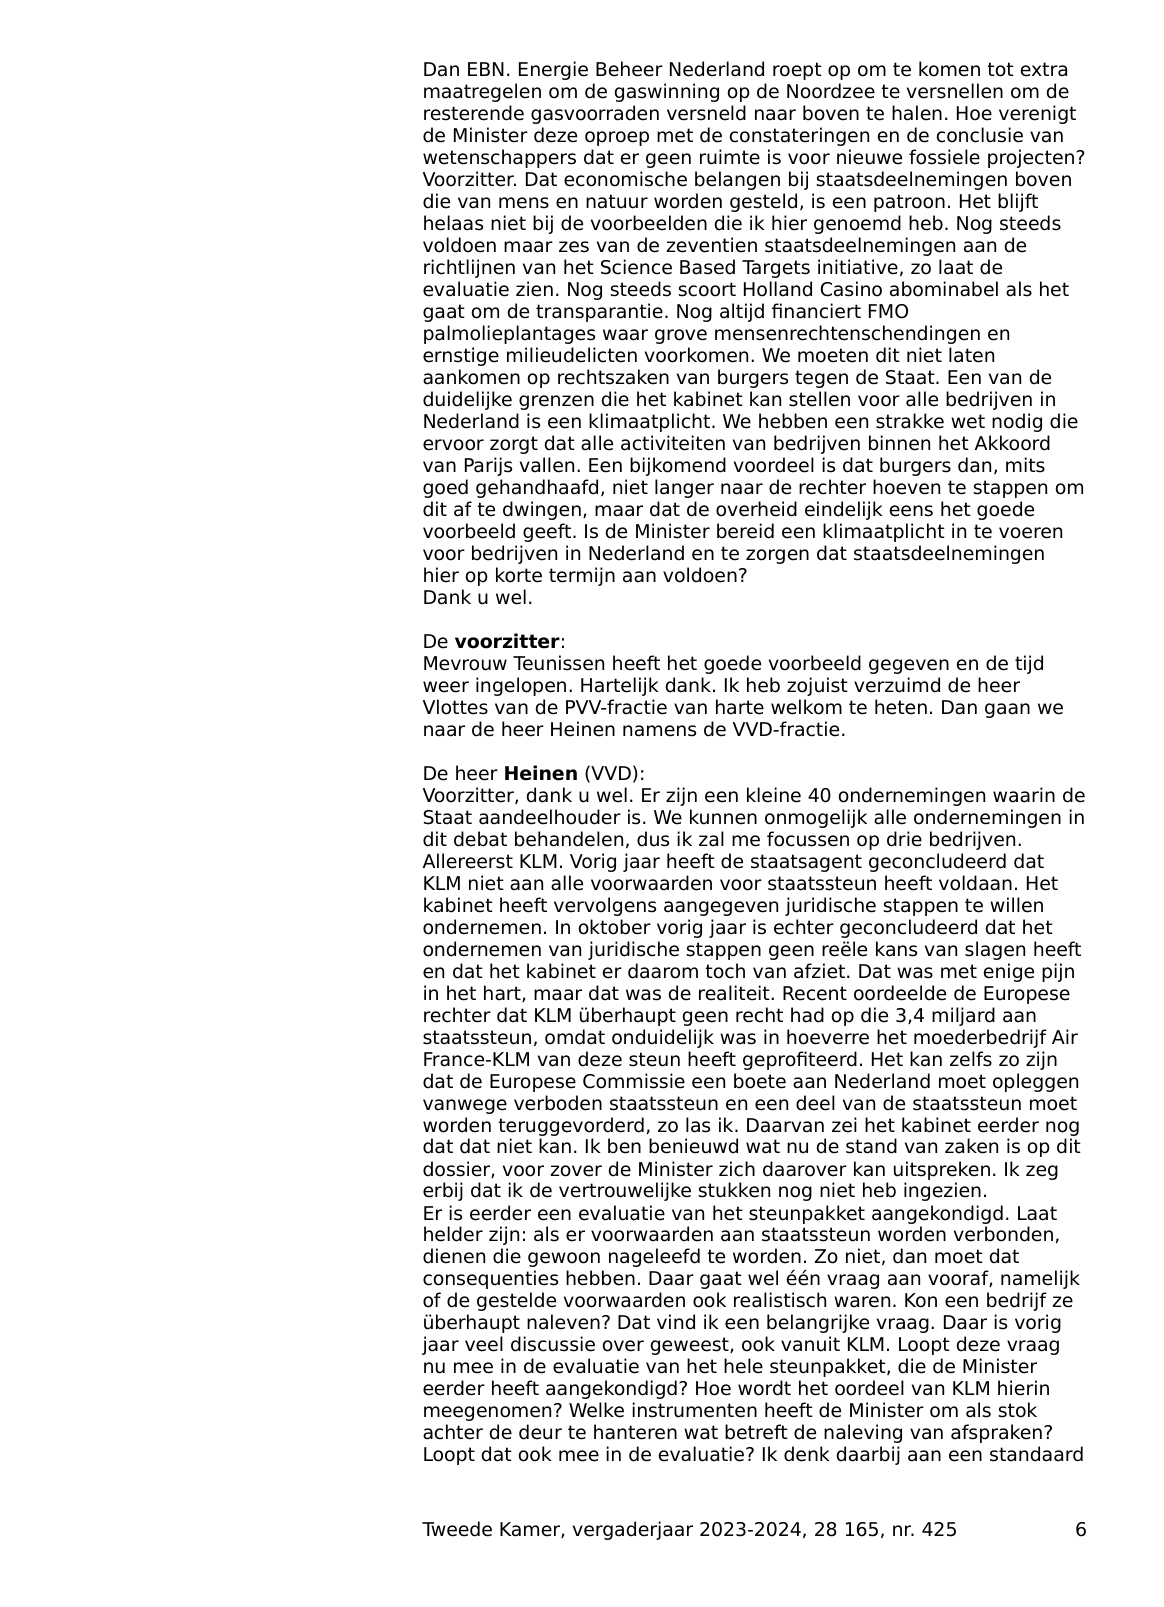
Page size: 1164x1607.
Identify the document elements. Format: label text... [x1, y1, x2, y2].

text De voorzitter: [422, 631, 1087, 653]
text Voorzitter. Dat economische belangen bij staatsdeelnemingen boven die van mens en natuur worden gesteld, is een patroon. Het blijft helaas niet bij de voorbeelden die ik hier genoemd heb. Nog steeds voldoen maar zes van de zeventien staatsdeelnemingen aan de richtlijnen van het Science Based Targets initiative, zo laat de evaluatie zien. Nog steeds scoort Holland Casino abominabel als het gaat om de transparantie. Nog altijd financiert FMO palmolieplantages waar grove mensenrechtenschendingen en ernstige milieudelicten voorkomen. We moeten dit niet laten aankomen op rechtszaken van burgers tegen de Staat. Een van de duidelijke grenzen die het kabinet kan stellen voor alle bedrijven in Nederland is een klimaatplicht. We hebben een strakke wet nodig die ervoor zorgt dat alle activiteiten van bedrijven binnen het Akkoord van Parijs vallen. Een bijkomend voordeel is dat burgers dan, mits goed gehandhaafd, niet langer naar de rechter hoeven te stappen om dit af te dwingen, maar dat de overheid eindelijk eens het goede voorbeeld geeft. Is de Minister bereid een klimaatplicht in te voeren voor bedrijven in Nederland en te zorgen dat staatsdeelnemingen hier op korte termijn aan voldoen? [422, 169, 1087, 587]
text Dank u wel. [422, 587, 1087, 608]
text Dan EBN. Energie Beheer Nederland roept op om te komen tot extra maatregelen om de gaswinning op de Noordzee te versnellen om de resterende gasvoorraden versneld naar boven te halen. Hoe verenigt de Minister deze oproep met de constateringen en de conclusie van wetenschappers dat er geen ruimte is voor nieuwe fossiele projecten? [422, 59, 1087, 169]
text Mevrouw Teunissen heeft het goede voorbeeld gegeven en de tijd weer ingelopen. Hartelijk dank. Ik heb zojuist verzuimd de heer Vlottes van de PVV-fractie van harte welkom te heten. Dan gaan we naar de heer Heinen namens de VVD-fractie. [422, 653, 1087, 741]
text De heer Heinen (VVD): [422, 763, 1087, 785]
text Voorzitter, dank u wel. Er zijn een kleine 40 ondernemingen waarin de Staat aandeelhouder is. We kunnen onmogelijk alle ondernemingen in dit debat behandelen, dus ik zal me focussen op drie bedrijven. Allereerst KLM. Vorig jaar heeft de staatsagent geconcludeerd dat KLM niet aan alle voorwaarden voor staatssteun heeft voldaan. Het kabinet heeft vervolgens aangegeven juridische stappen te willen ondernemen. In oktober vorig jaar is echter geconcludeerd dat het ondernemen van juridische stappen geen reële kans van slagen heeft en dat het kabinet er daarom toch van afziet. Dat was met enige pijn in het hart, maar dat was de realiteit. Recent oordeelde de Europese rechter dat KLM überhaupt geen recht had op die 3,4 miljard aan staatssteun, omdat onduidelijk was in hoeverre het moederbedrijf Air France-KLM van deze steun heeft geprofiteerd. Het kan zelfs zo zijn dat de Europese Commissie een boete aan Nederland moet opleggen vanwege verboden staatssteun en een deel van de staatssteun moet worden teruggevorderd, zo las ik. Daarvan zei het kabinet eerder nog dat dat niet kan. Ik ben benieuwd wat nu de stand van zaken is op dit dossier, voor zover de Minister zich daarover kan uitspreken. Ik zeg erbij dat ik de vertrouwelijke stukken nog niet heb ingezien. [422, 785, 1087, 1202]
text Er is eerder een evaluatie van het steunpakket aangekondigd. Laat helder zijn: als er voorwaarden aan staatssteun worden verbonden, dienen die gewoon nageleefd te worden. Zo niet, dan moet dat consequenties hebben. Daar gaat wel één vraag aan vooraf, namelijk of de gestelde voorwaarden ook realistisch waren. Kon een bedrijf ze überhaupt naleven? Dat vind ik een belangrijke vraag. Daar is vorig jaar veel discussie over geweest, ook vanuit KLM. Loopt deze vraag nu mee in de evaluatie van het hele steunpakket, die de Minister eerder heeft aangekondigd? Hoe wordt het oordeel van KLM hierin meegenomen? Welke instrumenten heeft de Minister om als stok achter de deur te hanteren wat betreft de naleving van afspraken? Loopt dat ook mee in de evaluatie? Ik denk daarbij aan een standaard [422, 1202, 1087, 1466]
